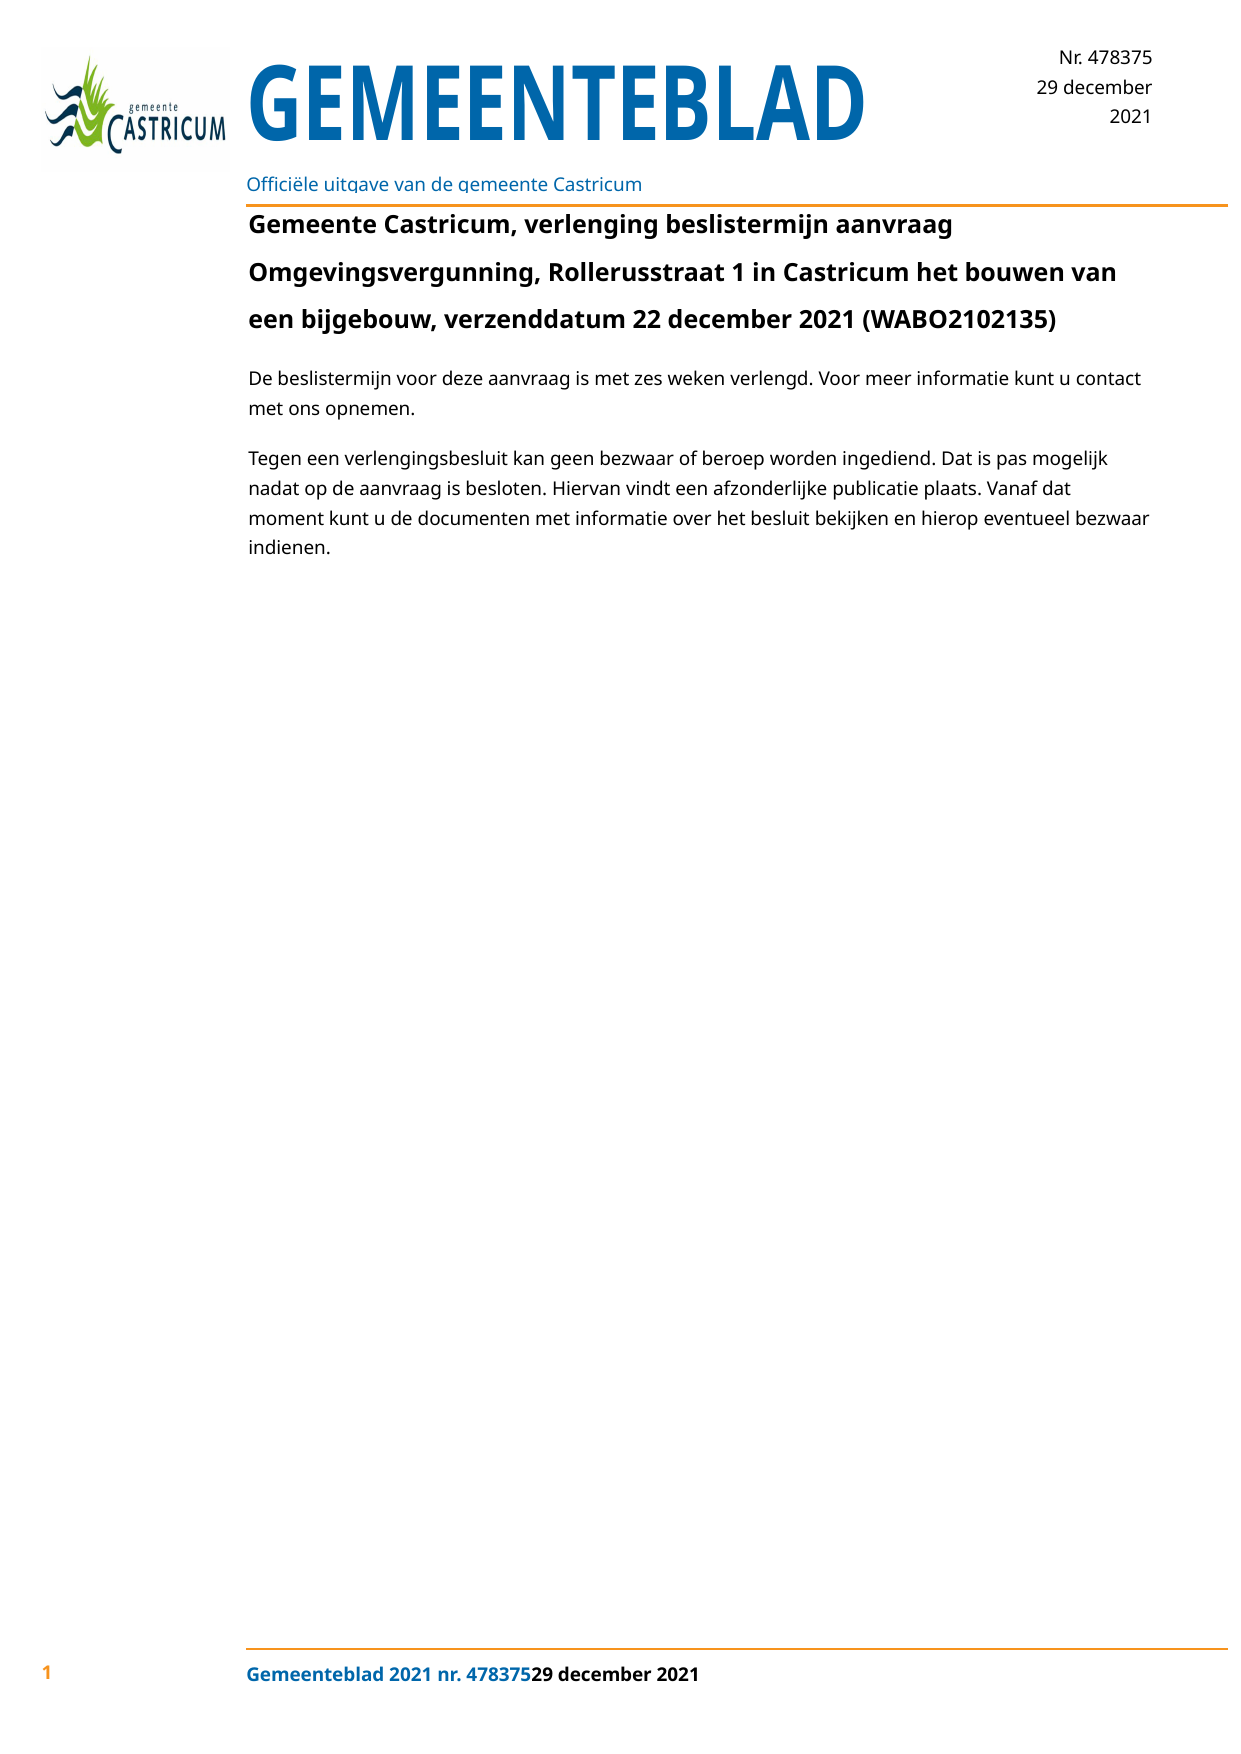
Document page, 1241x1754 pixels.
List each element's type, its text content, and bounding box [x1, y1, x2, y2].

text De beslistermijn voor deze aanvraag is met zes weken verlengd. Voor meer informatie kunt u contact met ons opnemen. [248, 366, 1152, 421]
picture [41, 47, 231, 172]
text Tegen een verlengingsbesluit kan geen bezwaar of beroep worden ingediend. Dat is pas mogelijk nadat op de aanvraag is besloten. Hiervan vindt een afzonderlijke publicatie plaats. Vanaf dat moment kunt u de documenten met informatie over het besluit bekijken en hierop eventueel bezwaar indienen. [248, 446, 1152, 560]
text Gemeente Castricum, verlenging beslistermijn aanvraag Omgevingsvergunning, Rollerusstraat 1 in Castricum het bouwen van een bijgebouw, verzenddatum 22 december 2021 (WABO2102135) [248, 207, 1152, 336]
